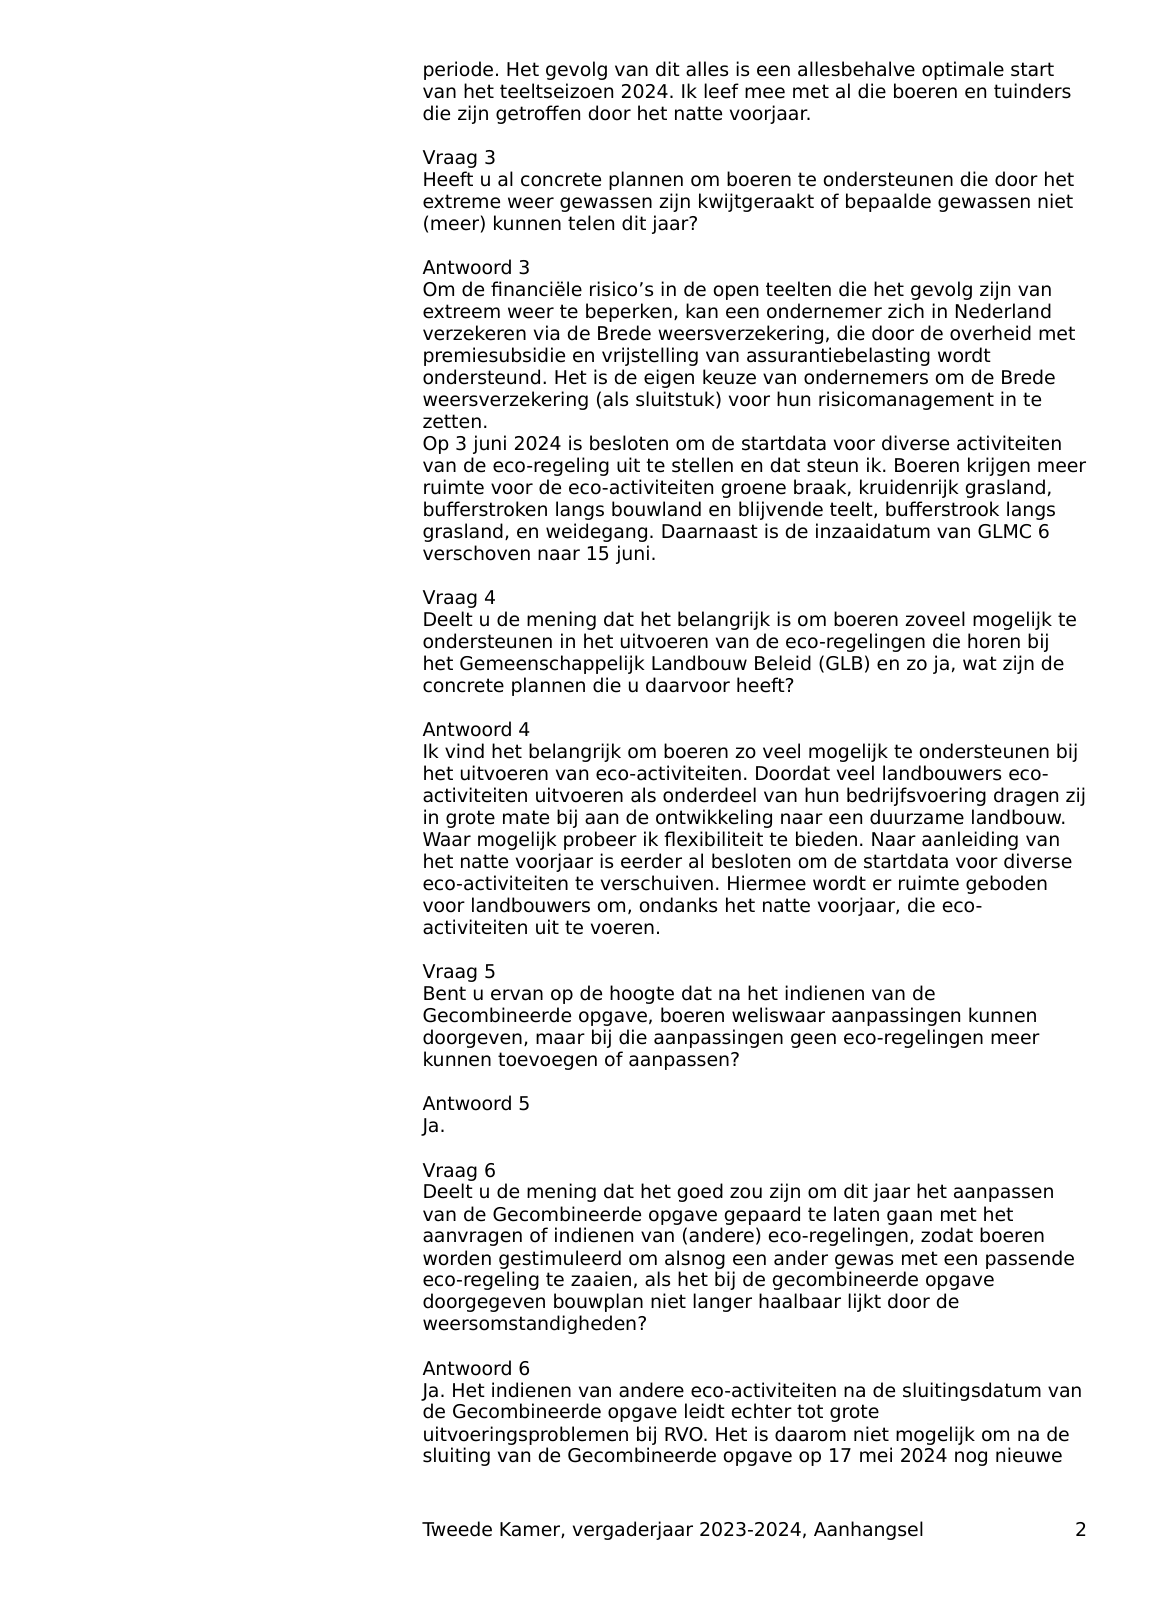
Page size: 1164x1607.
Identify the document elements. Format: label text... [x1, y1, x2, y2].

text Vraag 5 [422, 961, 1087, 983]
text Ja. Het indienen van andere eco-activiteiten na de sluitingsdatum van de Gecombineerde opgave leidt echter tot grote uitvoeringsproblemen bij RVO. Het is daarom niet mogelijk om na de sluiting van de Gecombineerde opgave op 17 mei 2024 nog nieuwe [422, 1379, 1087, 1467]
text Om de financiële risico’s in de open teelten die het gevolg zijn van extreem weer te beperken, kan een ondernemer zich in Nederland verzekeren via de Brede weersverzekering, die door de overheid met premiesubsidie en vrijstelling van assurantiebelasting wordt ondersteund. Het is de eigen keuze van ondernemers om de Brede weersverzekering (als sluitstuk) voor hun risicomanagement in te zetten. [422, 279, 1087, 433]
text Deelt u de mening dat het goed zou zijn om dit jaar het aanpassen van de Gecombineerde opgave gepaard te laten gaan met het aanvragen of indienen van (andere) eco-regelingen, zodat boeren worden gestimuleerd om alsnog een ander gewas met een passende eco-regeling te zaaien, als het bij de gecombineerde opgave doorgegeven bouwplan niet langer haalbaar lijkt door de weersomstandigheden? [422, 1181, 1087, 1335]
text Antwoord 3 [422, 257, 1087, 279]
text Antwoord 5 [422, 1093, 1087, 1115]
text Vraag 3 [422, 147, 1087, 169]
text periode. Het gevolg van dit alles is een allesbehalve optimale start van het teeltseizoen 2024. Ik leef mee met al die boeren en tuinders die zijn getroffen door het natte voorjaar. [422, 59, 1087, 125]
text Antwoord 4 [422, 719, 1087, 741]
text Vraag 6 [422, 1159, 1087, 1181]
text Deelt u de mening dat het belangrijk is om boeren zoveel mogelijk te ondersteunen in het uitvoeren van de eco-regelingen die horen bij het Gemeenschappelijk Landbouw Beleid (GLB) en zo ja, wat zijn de concrete plannen die u daarvoor heeft? [422, 609, 1087, 697]
text Heeft u al concrete plannen om boeren te ondersteunen die door het extreme weer gewassen zijn kwijtgeraakt of bepaalde gewassen niet (meer) kunnen telen dit jaar? [422, 169, 1087, 235]
text Ja. [422, 1115, 1087, 1137]
text Ik vind het belangrijk om boeren zo veel mogelijk te ondersteunen bij het uitvoeren van eco-activiteiten. Doordat veel landbouwers eco-activiteiten uitvoeren als onderdeel van hun bedrijfsvoering dragen zij in grote mate bij aan de ontwikkeling naar een duurzame landbouw. Waar mogelijk probeer ik flexibiliteit te bieden. Naar aanleiding van het natte voorjaar is eerder al besloten om de startdata voor diverse eco-activiteiten te verschuiven. Hiermee wordt er ruimte geboden voor landbouwers om, ondanks het natte voorjaar, die eco-activiteiten uit te voeren. [422, 741, 1087, 939]
text Op 3 juni 2024 is besloten om de startdata voor diverse activiteiten van de eco-regeling uit te stellen en dat steun ik. Boeren krijgen meer ruimte voor de eco-activiteiten groene braak, kruidenrijk grasland, bufferstroken langs bouwland en blijvende teelt, bufferstrook langs grasland, en weidegang. Daarnaast is de inzaaidatum van GLMC 6 verschoven naar 15 juni. [422, 433, 1087, 565]
text Bent u ervan op de hoogte dat na het indienen van de Gecombineerde opgave, boeren weliswaar aanpassingen kunnen doorgeven, maar bij die aanpassingen geen eco-regelingen meer kunnen toevoegen of aanpassen? [422, 983, 1087, 1071]
text Antwoord 6 [422, 1357, 1087, 1379]
text Vraag 4 [422, 587, 1087, 609]
